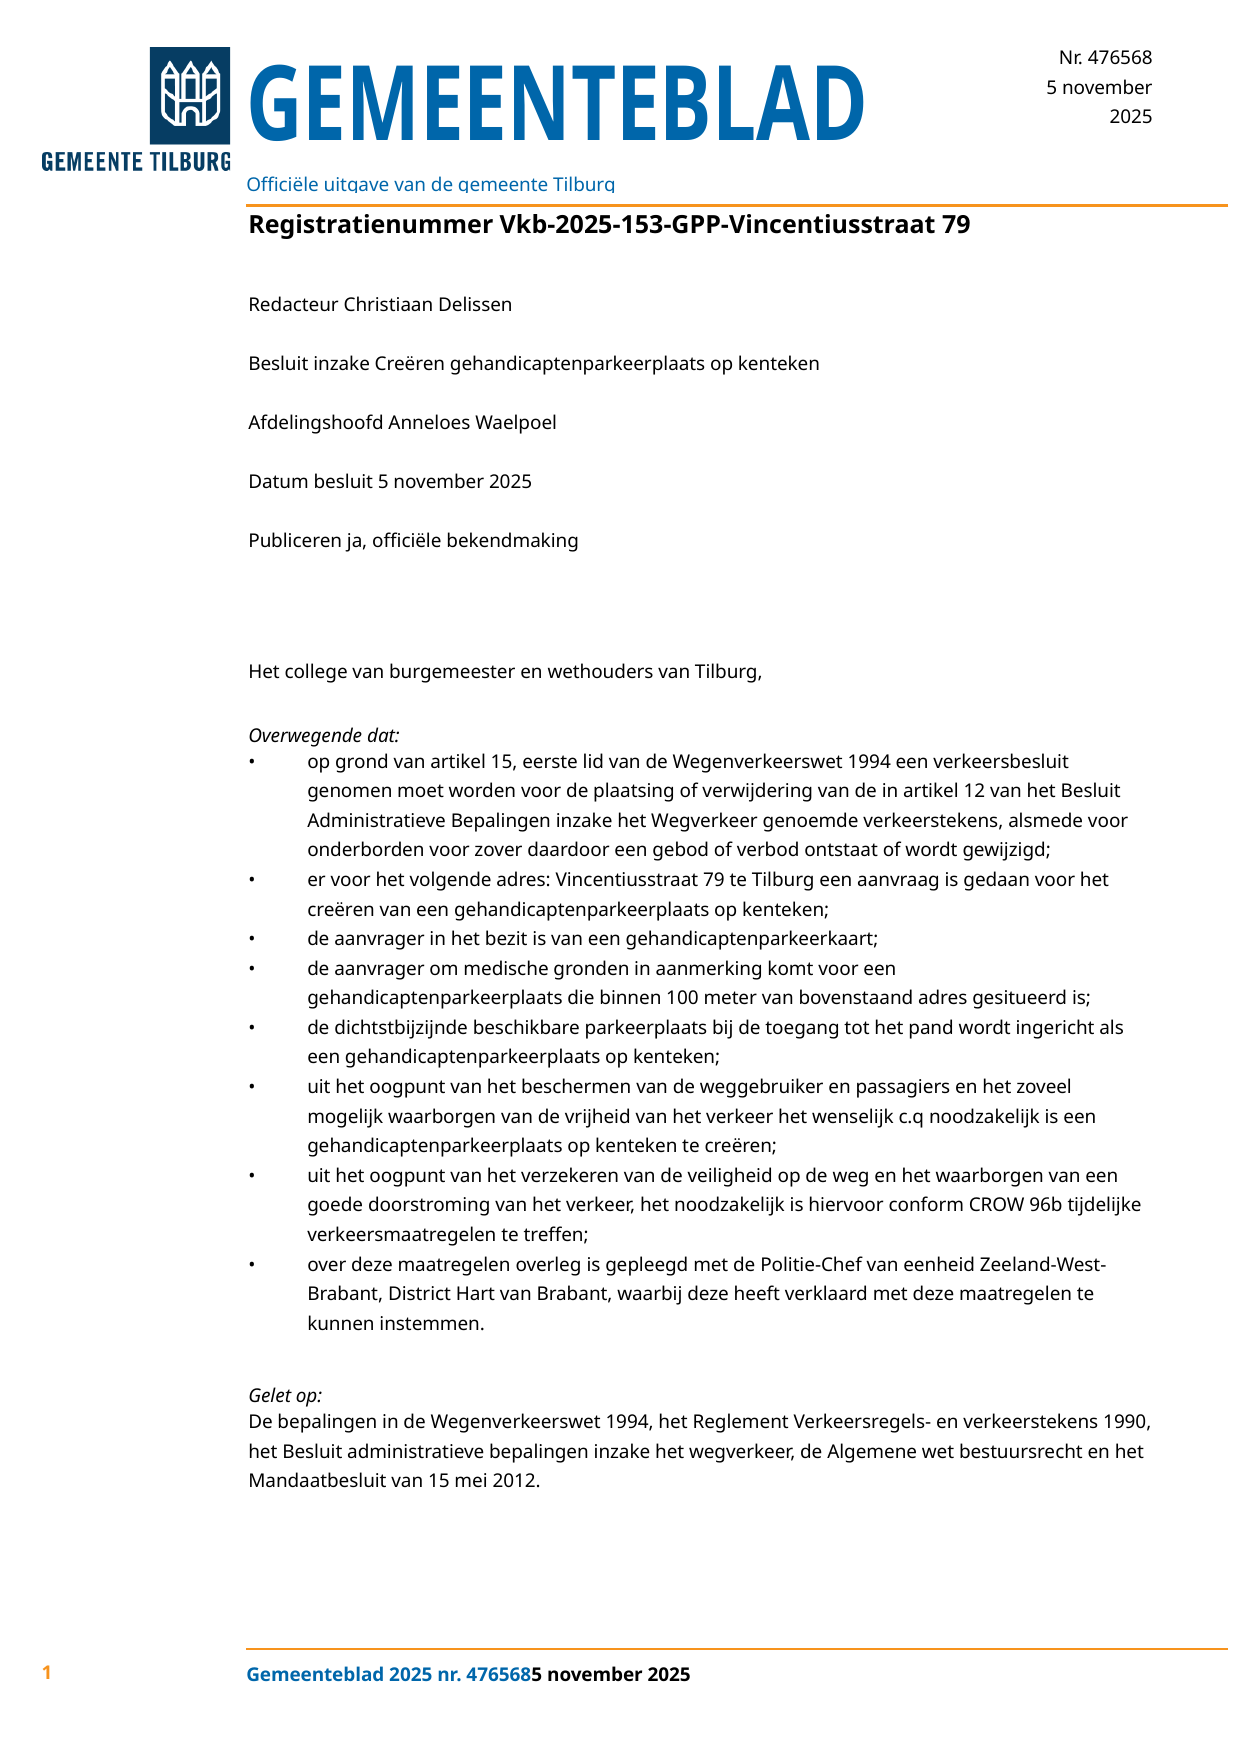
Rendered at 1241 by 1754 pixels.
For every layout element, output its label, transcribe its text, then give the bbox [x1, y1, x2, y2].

text Datum besluit 5 november 2025 [248, 468, 1152, 494]
text Registratienummer Vkb-2025-153-GPP-Vincentiusstraat 79 [248, 207, 1152, 241]
list uit het oogpunt van het verzekeren van de veiligheid op de weg en het waarborgen van een goede doorstroming van het verkeer, het noodzakelijk is hiervoor conform CROW 96b tijdelijke verkeersmaatregelen te treffen; [248, 1162, 1152, 1247]
text Redacteur Christiaan Delissen [248, 291, 1152, 317]
list op grond van artikel 15, eerste lid van de Wegenverkeerswet 1994 een verkeersbesluit genomen moet worden voor de plaatsing of verwijdering van de in artikel 12 van het Besluit Administratieve Bepalingen inzake het Wegverkeer genoemde verkeerstekens, alsmede voor onderborden voor zover daardoor een gebod of verbod ontstaat of wordt gewijzigd; [248, 748, 1152, 862]
text Besluit inzake Creëren gehandicaptenparkeerplaats op kenteken [248, 350, 1152, 376]
list er voor het volgende adres: Vincentiusstraat 79 te Tilburg een aanvraag is gedaan voor het creëren van een gehandicaptenparkeerplaats op kenteken; [248, 866, 1152, 921]
list de dichtstbijzijnde beschikbare parkeerplaats bij de toegang tot het pand wordt ingericht als een gehandicaptenparkeerplaats op kenteken; [248, 1014, 1152, 1069]
text Afdelingshoofd Anneloes Waelpoel [248, 409, 1152, 435]
list de aanvrager in het bezit is van een gehandicaptenparkeerkaart; [248, 925, 1152, 951]
list over deze maatregelen overleg is gepleegd met de Politie-Chef van eenheid Zeeland-West-Brabant, District Hart van Brabant, waarbij deze heeft verklaard met deze maatregelen te kunnen instemmen. [248, 1251, 1152, 1336]
text De bepalingen in de Wegenverkeerswet 1994, het Reglement Verkeersregels- en verkeerstekens 1990, het Besluit administratieve bepalingen inzake het wegverkeer, de Algemene wet bestuursrecht en het Mandaatbesluit van 15 mei 2012. [248, 1408, 1152, 1493]
list de aanvrager om medische gronden in aanmerking komt voor een gehandicaptenparkeerplaats die binnen 100 meter van bovenstaand adres gesitueerd is; [248, 955, 1152, 1010]
text Publiceren ja, officiële bekendmaking [248, 528, 1152, 553]
text Gelet op: [248, 1383, 1152, 1408]
text Overwegende dat: [248, 722, 1152, 748]
text Het college van burgemeester en wethouders van Tilburg, [248, 658, 1152, 684]
picture [41, 47, 231, 172]
list uit het oogpunt van het beschermen van de weggebruiker en passagiers en het zoveel mogelijk waarborgen van de vrijheid van het verkeer het wenselijk c.q noodzakelijk is een gehandicaptenparkeerplaats op kenteken te creëren; [248, 1073, 1152, 1158]
